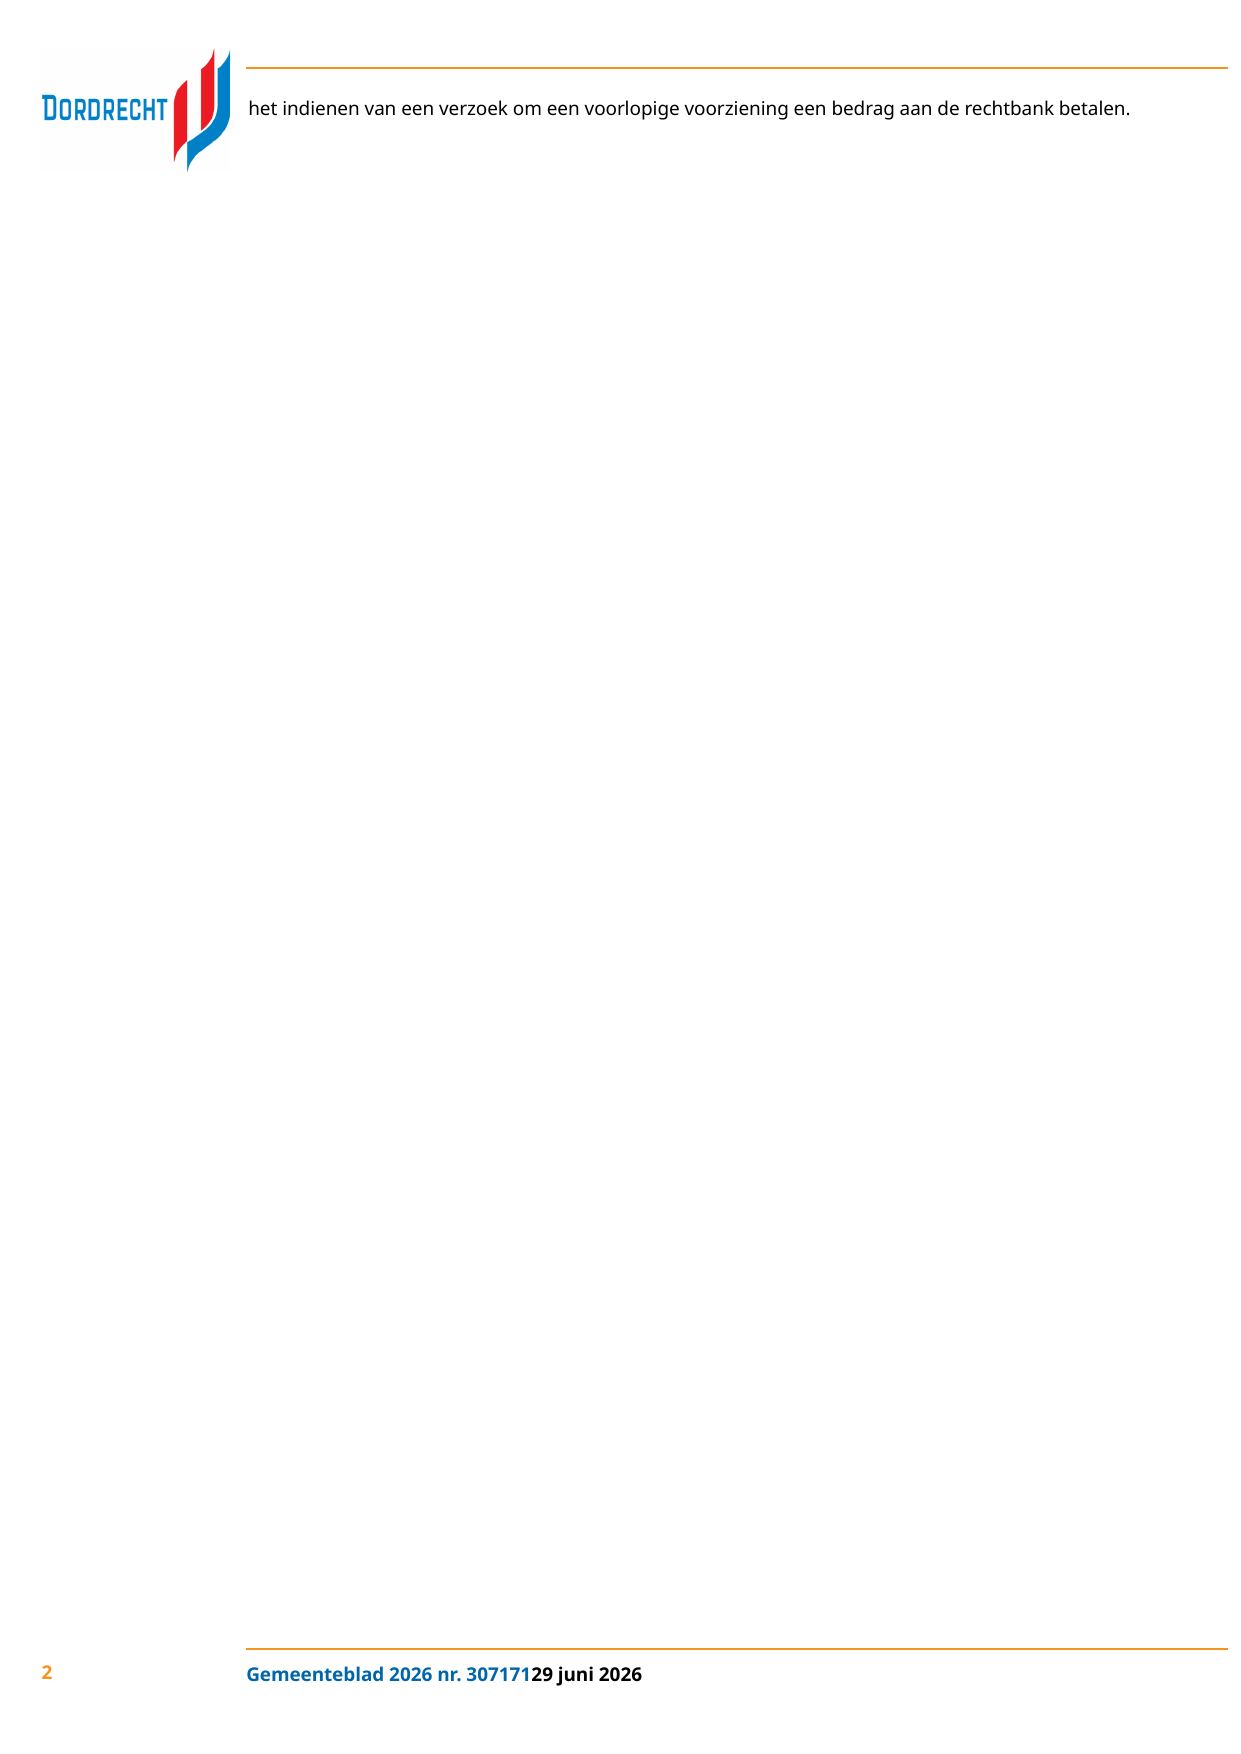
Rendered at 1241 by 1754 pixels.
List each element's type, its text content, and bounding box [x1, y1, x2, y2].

picture [41, 47, 231, 172]
text het indienen van een verzoek om een voorlopige voorziening een bedrag aan de rechtbank betalen. [248, 95, 1152, 121]
